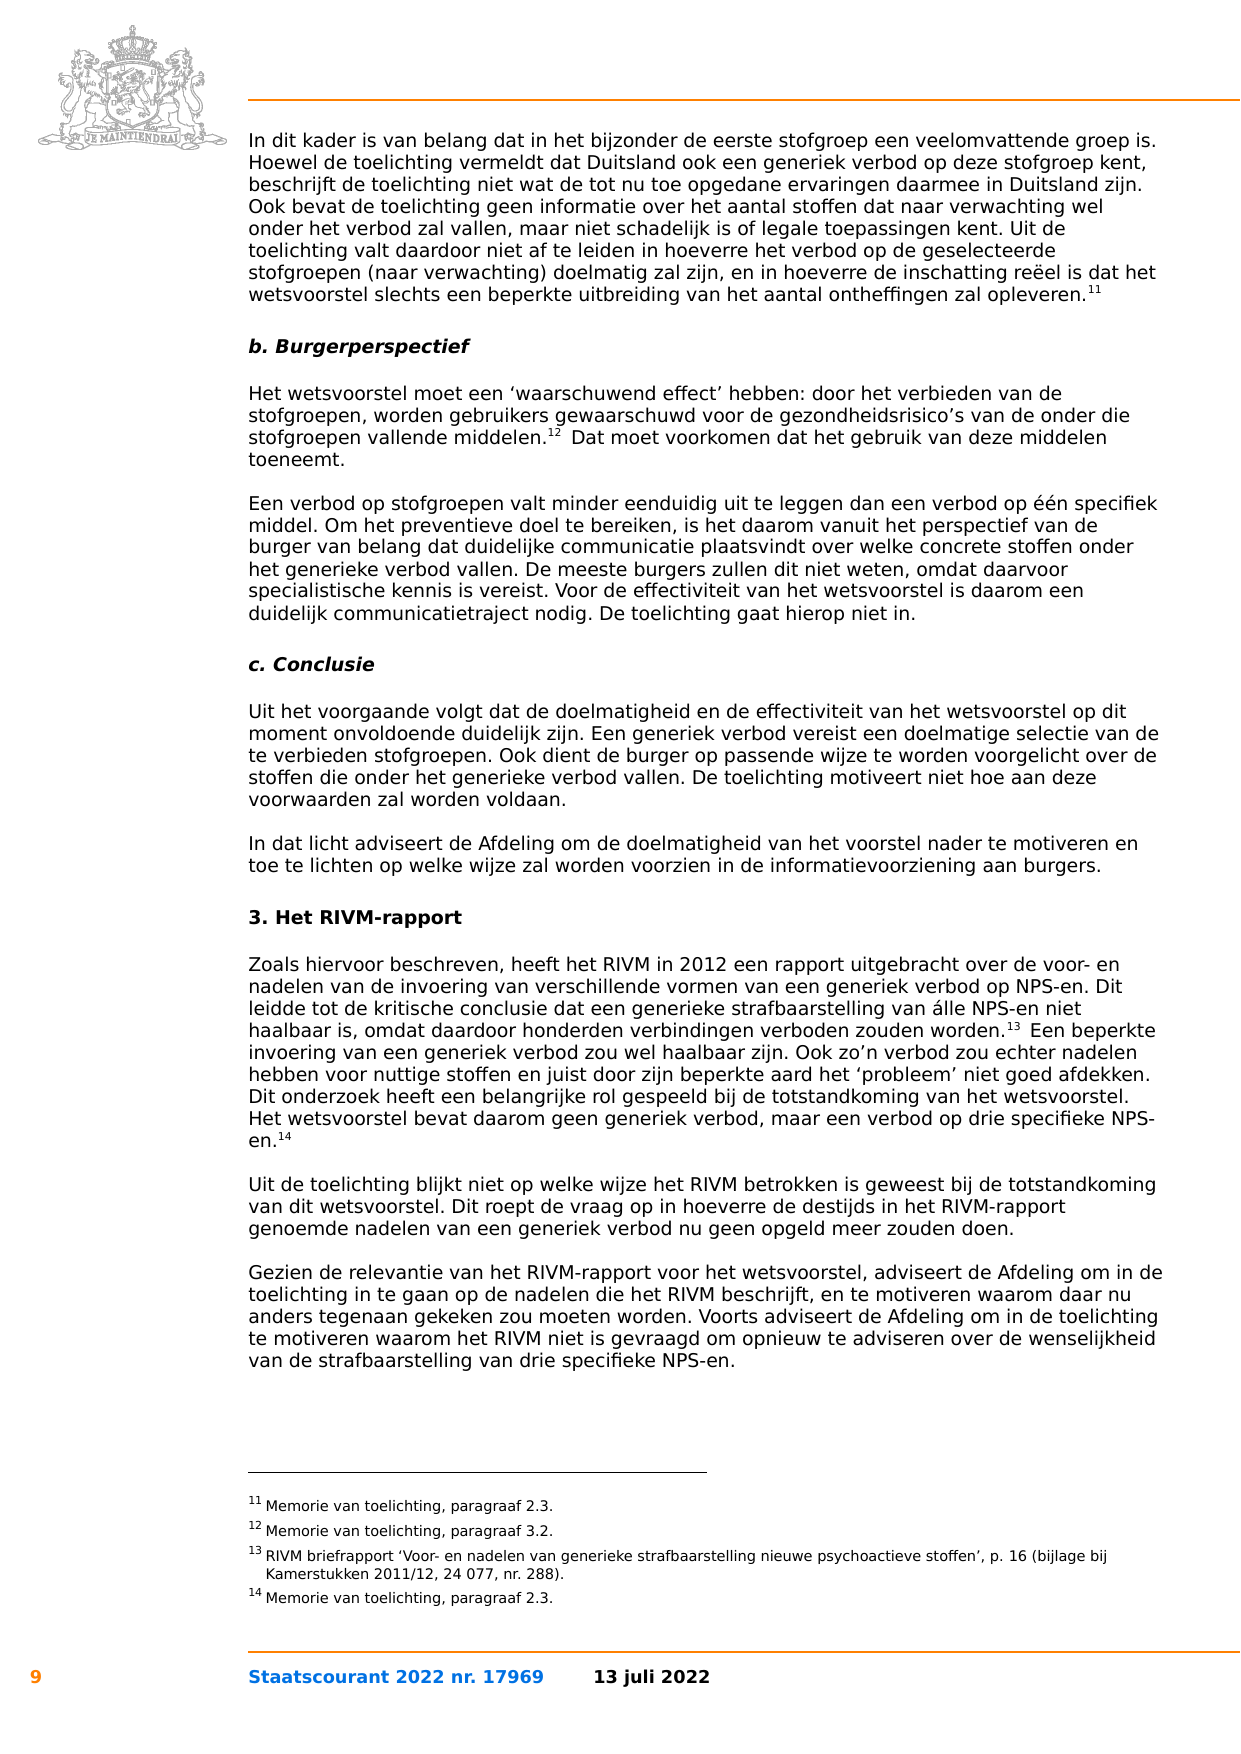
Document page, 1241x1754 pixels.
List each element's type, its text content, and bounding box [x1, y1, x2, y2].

text In dit kader is van belang dat in het bijzonder de eerste stofgroep een veelomvattende groep is. Hoewel de toelichting vermeldt dat Duitsland ook een generiek verbod op deze stofgroep kent, beschrijft de toelichting niet wat de tot nu toe opgedane ervaringen daarmee in Duitsland zijn. Ook bevat de toelichting geen informatie over het aantal stoffen dat naar verwachting wel onder het verbod zal vallen, maar niet schadelijk is of legale toepassingen kent. Uit de toelichting valt daardoor niet af te leiden in hoeverre het verbod op de geselecteerde stofgroepen (naar verwachting) doelmatig zal zijn, en in hoeverre de inschatting reëel is dat het wetsvoorstel slechts een beperkte uitbreiding van het aantal ontheffingen zal opleveren. [248, 130, 1163, 306]
text Uit het voorgaande volgt dat de doelmatigheid en de effectiviteit van het wetsvoorstel op dit moment onvoldoende duidelijk zijn. Een generiek verbod vereist een doelmatige selectie van de te verbieden stofgroepen. Ook dient de burger op passende wijze te worden voorgelicht over de stoffen die onder het generieke verbod vallen. De toelichting motiveert niet hoe aan deze voorwaarden zal worden voldaan. [248, 701, 1163, 811]
text Memorie van toelichting, paragraaf 2.3. [248, 1494, 1163, 1516]
text Zoals hiervoor beschreven, heeft het RIVM in 2012 een rapport uitgebracht over de voor- en nadelen van de invoering van verschillende vormen van een generiek verbod op NPS-en. Dit leidde tot de kritische conclusie dat een generieke strafbaarstelling van álle NPS-en niet haalbaar is, omdat daardoor honderden verbindingen verboden zouden worden. Een beperkte invoering van een generiek verbod zou wel haalbaar zijn. Ook zo’n verbod zou echter nadelen hebben voor nuttige stoffen en juist door zijn beperkte aard het ‘probleem’ niet goed afdekken. Dit onderzoek heeft een belangrijke rol gespeeld bij de totstandkoming van het wetsvoorstel. Het wetsvoorstel bevat daarom geen generiek verbod, maar een verbod op drie specifieke NPS-en. [248, 954, 1163, 1152]
subtitle b. Burgerperspectief [248, 336, 1163, 358]
text In dat licht adviseert de Afdeling om de doelmatigheid van het voorstel nader te motiveren en toe te lichten op welke wijze zal worden voorzien in de informatievoorziening aan burgers. [248, 833, 1163, 877]
picture [38, 25, 227, 150]
subtitle 3. Het RIVM-rapport [248, 907, 1163, 929]
text Gezien de relevantie van het RIVM-rapport voor het wetsvoorstel, adviseert de Afdeling om in de toelichting in te gaan op de nadelen die het RIVM beschrijft, en te motiveren waarom daar nu anders tegenaan gekeken zou moeten worden. Voorts adviseert de Afdeling om in de toelichting te motiveren waarom het RIVM niet is gevraagd om opnieuw te adviseren over de wenselijkheid van de strafbaarstelling van drie specifieke NPS-en. [248, 1262, 1163, 1371]
text Een verbod op stofgroepen valt minder eenduidig uit te leggen dan een verbod op één specifiek middel. Om het preventieve doel te bereiken, is het daarom vanuit het perspectief van de burger van belang dat duidelijke communicatie plaatsvindt over welke concrete stoffen onder het generieke verbod vallen. De meeste burgers zullen dit niet weten, omdat daarvoor specialistische kennis is vereist. Voor de effectiviteit van het wetsvoorstel is daarom een duidelijk communicatietraject nodig. De toelichting gaat hierop niet in. [248, 492, 1163, 624]
text Het wetsvoorstel moet een ‘waarschuwend effect’ hebben: door het verbieden van de stofgroepen, worden gebruikers gewaarschuwd voor de gezondheidsrisico’s van de onder die stofgroepen vallende middelen. Dat moet voorkomen dat het gebruik van deze middelen toeneemt. [248, 383, 1163, 471]
text Uit de toelichting blijkt niet op welke wijze het RIVM betrokken is geweest bij de totstandkoming van dit wetsvoorstel. Dit roept de vraag op in hoeverre de destijds in het RIVM-rapport genoemde nadelen van een generiek verbod nu geen opgeld meer zouden doen. [248, 1174, 1163, 1240]
subtitle c. Conclusie [248, 654, 1163, 676]
text Memorie van toelichting, paragraaf 2.3. [248, 1586, 1163, 1608]
text Memorie van toelichting, paragraaf 3.2. [248, 1519, 1163, 1541]
text RIVM briefrapport ‘Voor- en nadelen van generieke strafbaarstelling nieuwe psychoactieve stoffen’, p. 16 (bijlage bij Kamerstukken 2011/12, 24 077, nr. 288). [248, 1544, 1163, 1583]
